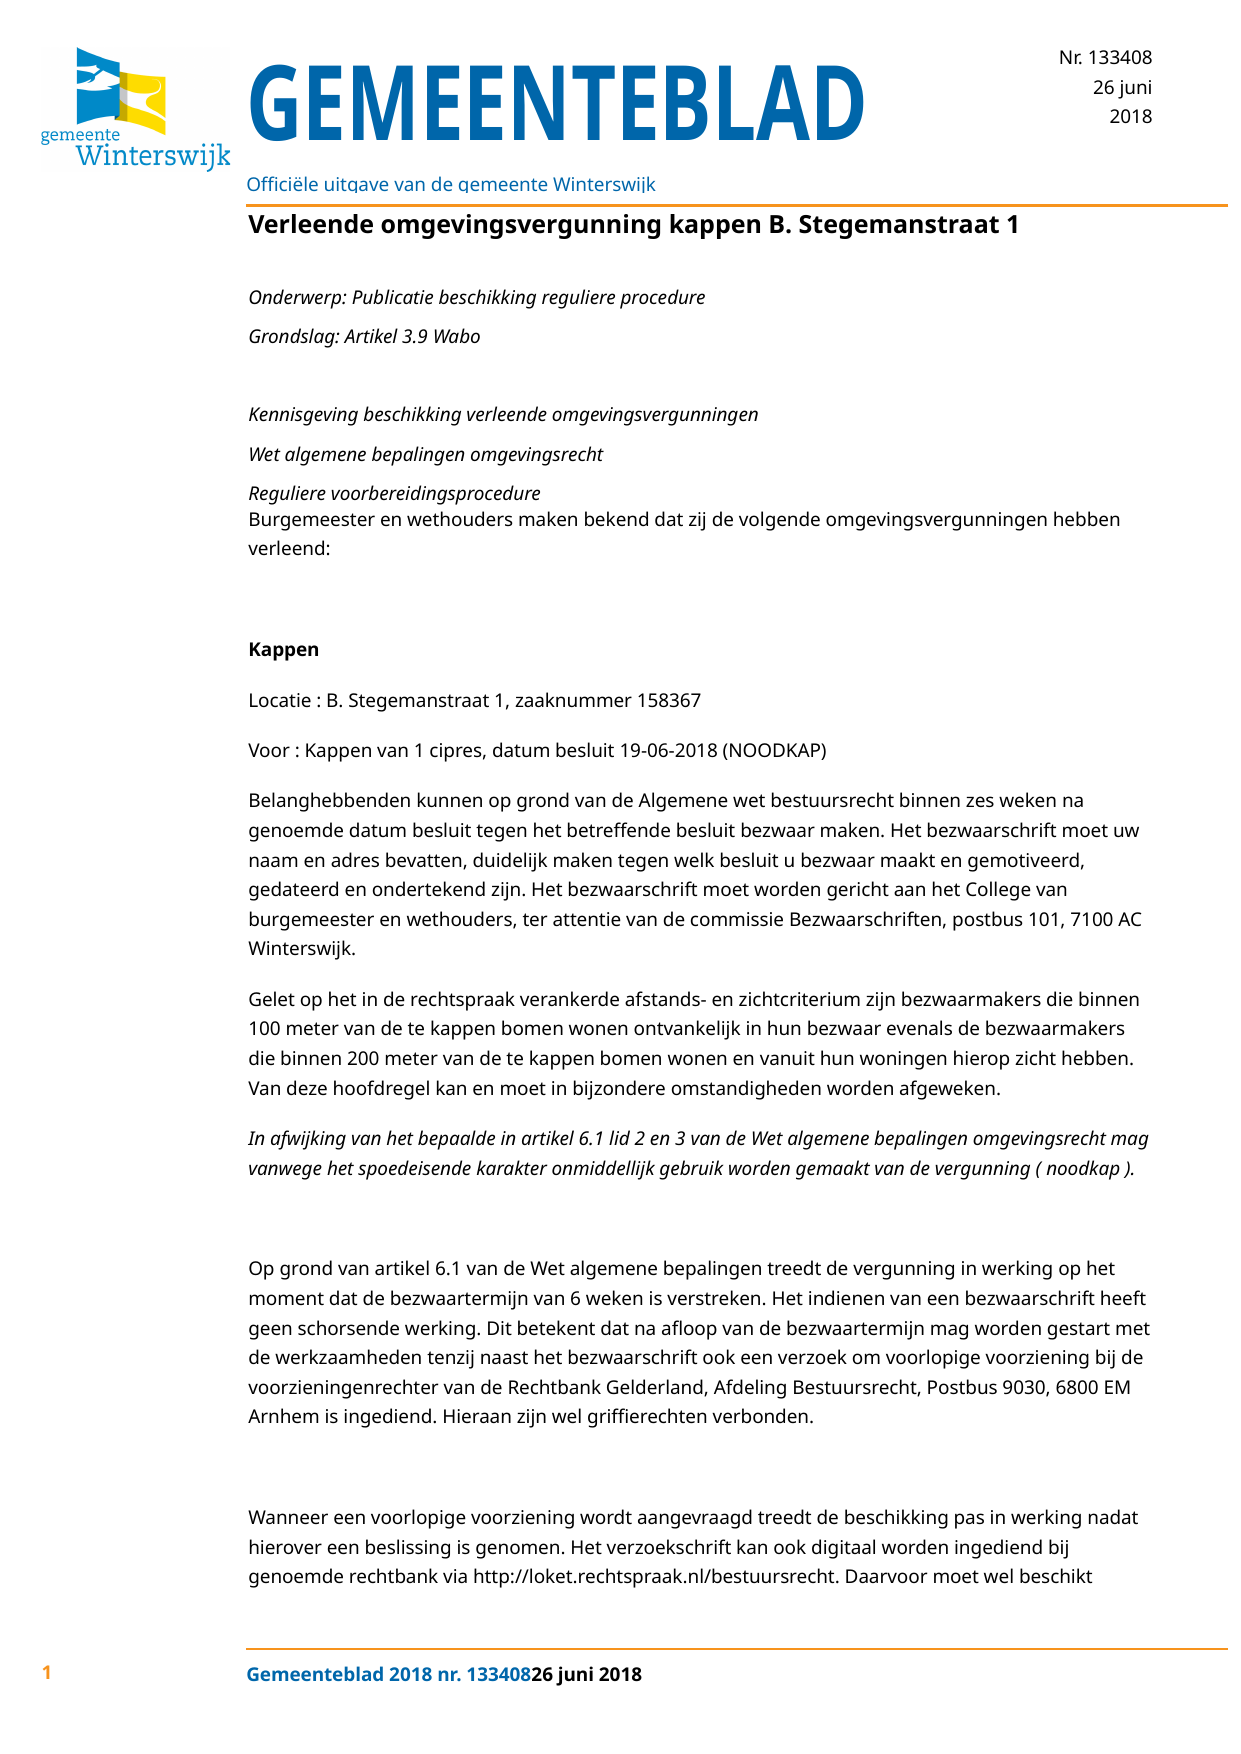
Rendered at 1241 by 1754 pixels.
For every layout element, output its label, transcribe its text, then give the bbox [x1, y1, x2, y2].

text Burgemeester en wethouders maken bekend dat zij de volgende omgevingsvergunningen hebben verleend: [248, 506, 1152, 561]
text Locatie : B. Stegemanstraat 1, zaaknummer 158367 [248, 687, 1152, 712]
text Onderwerp: Publicatie beschikking reguliere procedure [248, 284, 1152, 309]
text Grondslag: Artikel 3.9 Wabo [248, 323, 1152, 349]
text Reguliere voorbereidingsprocedure [248, 480, 1152, 506]
picture [41, 47, 231, 172]
text Voor : Kappen van 1 cipres, datum besluit 19-06-2018 (NOODKAP) [248, 737, 1152, 763]
text Wanneer een voorlopige voorziening wordt aangevraagd treedt de beschikking pas in werking nadat hierover een beslissing is genomen. Het verzoekschrift kan ook digitaal worden ingediend bij genoemde rechtbank via http://loket.rechtspraak.nl/bestuursrecht. Daarvoor moet wel beschikt [248, 1504, 1152, 1589]
picture [225, 153, 231, 162]
text Kennisgeving beschikking verleende omgevingsvergunningen [248, 402, 1152, 427]
text Gelet op het in de rechtspraak verankerde afstands- en zichtcriterium zijn bezwaarmakers die binnen 100 meter van de te kappen bomen wonen ontvankelijk in hun bezwaar evenals de bezwaarmakers die binnen 200 meter van de te kappen bomen wonen en vanuit hun woningen hierop zicht hebben. Van deze hoofdregel kan en moet in bijzondere omstandigheden worden afgeweken. [248, 986, 1152, 1100]
text Belanghebbenden kunnen op grond van de Algemene wet bestuursrecht binnen zes weken na genoemde datum besluit tegen het betreffende besluit bezwaar maken. Het bezwaarschrift moet uw naam en adres bevatten, duidelijk maken tegen welk besluit u bezwaar maakt en gemotiveerd, gedateerd en ondertekend zijn. Het bezwaarschrift moet worden gericht aan het College van burgemeester en wethouders, ter attentie van de commissie Bezwaarschriften, postbus 101, 7100 AC Winterswijk. [248, 788, 1152, 961]
text In afwijking van het bepaalde in artikel 6.1 lid 2 en 3 van de Wet algemene bepalingen omgevingsrecht mag vanwege het spoedeisende karakter onmiddellijk gebruik worden gemaakt van de vergunning ( noodkap ). [248, 1125, 1152, 1180]
text Op grond van artikel 6.1 van de Wet algemene bepalingen treedt de vergunning in werking op het moment dat de bezwaartermijn van 6 weken is verstreken. Het indienen van een bezwaarschrift heeft geen schorsende werking. Dit betekent dat na afloop van de bezwaartermijn mag worden gestart met de werkzaamheden tenzij naast het bezwaarschrift ook een verzoek om voorlopige voorziening bij de voorzieningenrechter van de Rechtbank Gelderland, Afdeling Bestuursrecht, Postbus 9030, 6800 EM Arnhem is ingediend. Hieraan zijn wel griffierechten verbonden. [248, 1256, 1152, 1429]
text Kappen [248, 636, 1152, 662]
text Wet algemene bepalingen omgevingsrecht [248, 441, 1152, 467]
text Verleende omgevingsvergunning kappen B. Stegemanstraat 1 [248, 207, 1152, 241]
